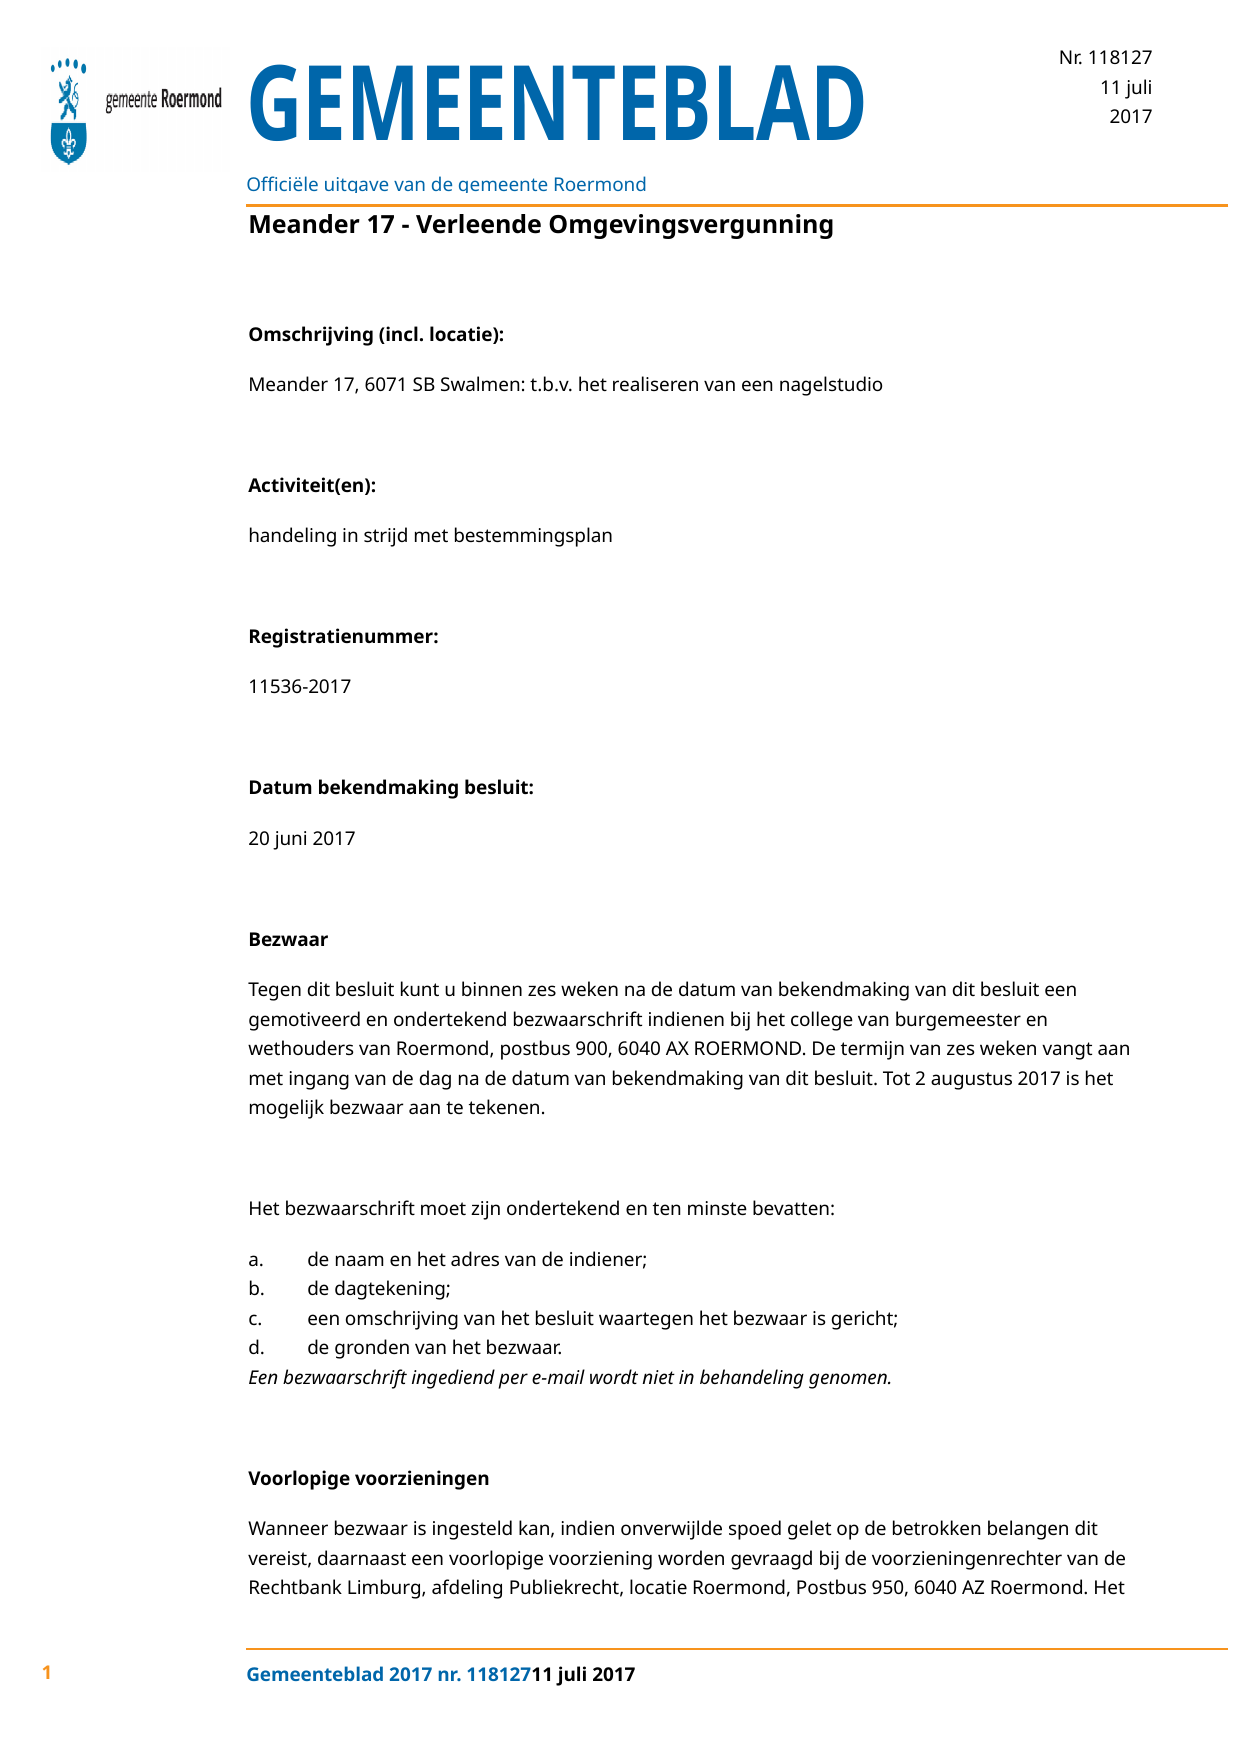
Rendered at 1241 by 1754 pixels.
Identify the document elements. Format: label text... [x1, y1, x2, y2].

picture [41, 47, 231, 172]
text Het bezwaarschrift moet zijn ondertekend en ten minste bevatten: [248, 1195, 1152, 1221]
list de dagtekening; [248, 1275, 1152, 1301]
text 20 juni 2017 [248, 825, 1152, 851]
text handeling in strijd met bestemmingsplan [248, 522, 1152, 548]
text Wanneer bezwaar is ingesteld kan, indien onverwijlde spoed gelet op de betrokken belangen dit vereist, daarnaast een voorlopige voorziening worden gevraagd bij de voorzieningenrechter van de Rechtbank Limburg, afdeling Publiekrecht, locatie Roermond, Postbus 950, 6040 AZ Roermond. Het [248, 1515, 1152, 1600]
text Bezwaar [248, 926, 1152, 951]
text 11536-2017 [248, 674, 1152, 699]
text Meander 17 - Verleende Omgevingsvergunning [248, 207, 1152, 241]
list de naam en het adres van de indiener; [248, 1246, 1152, 1271]
text Meander 17, 6071 SB Swalmen: t.b.v. het realiseren van een nagelstudio [248, 371, 1152, 397]
list de gronden van het bezwaar. [248, 1334, 1152, 1360]
text Registratienummer: [248, 623, 1152, 649]
text Tegen dit besluit kunt u binnen zes weken na de datum van bekendmaking van dit besluit een gemotiveerd en ondertekend bezwaarschrift indienen bij het college van burgemeester en wethouders van Roermond, postbus 900, 6040 AX ROERMOND. De termijn van zes weken vangt aan met ingang van de dag na de datum van bekendmaking van dit besluit. Tot 2 augustus 2017 is het mogelijk bezwaar aan te tekenen. [248, 976, 1152, 1120]
text Een bezwaarschrift ingediend per e-mail wordt niet in behandeling genomen. [248, 1364, 1152, 1390]
text Voorlopige voorzieningen [248, 1465, 1152, 1491]
text Activiteit(en): [248, 472, 1152, 498]
list een omschrijving van het besluit waartegen het bezwaar is gericht; [248, 1305, 1152, 1331]
text Datum bekendmaking besluit: [248, 774, 1152, 800]
text Omschrijving (incl. locatie): [248, 321, 1152, 346]
